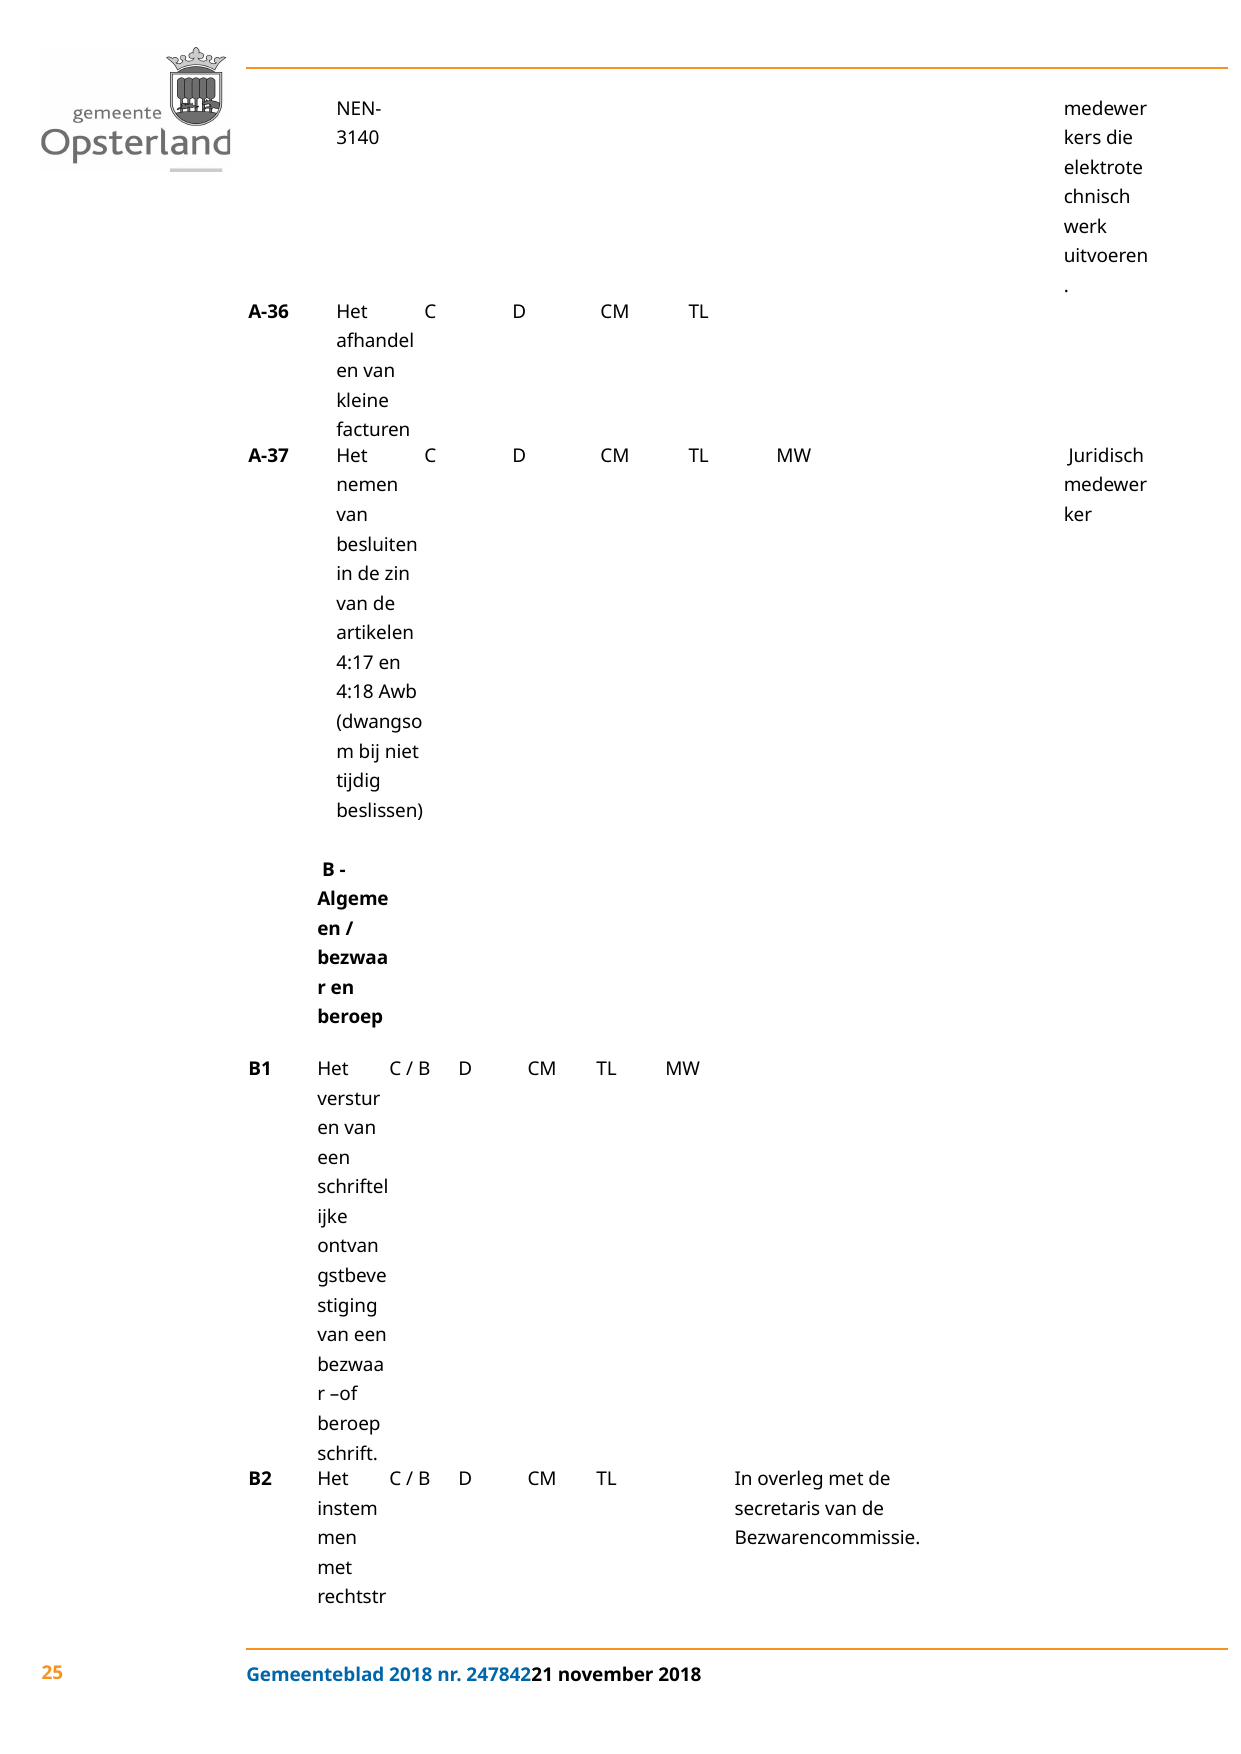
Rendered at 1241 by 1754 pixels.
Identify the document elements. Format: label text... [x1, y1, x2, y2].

table_cell [803, 1029, 1013, 1055]
table_cell [776, 95, 864, 298]
table_cell Het afhandelen van kleine facturen [336, 298, 424, 442]
table_cell [944, 1465, 1152, 1609]
table_header [248, 856, 317, 1029]
table_cell [953, 298, 1063, 442]
table_header B - Algemeen / bezwaar en beroep [317, 856, 389, 1029]
table_header [734, 856, 803, 1029]
table_cell CM [527, 1465, 596, 1609]
table_cell [527, 1029, 596, 1055]
table_cell [953, 442, 1063, 823]
table_cell NEN-3140 [336, 95, 424, 298]
table_cell [688, 95, 776, 298]
table_cell B2 [248, 1465, 317, 1609]
table_cell C [424, 442, 512, 823]
table_cell MW [665, 1055, 734, 1465]
table_cell [389, 1029, 458, 1055]
table_header [665, 856, 734, 1029]
table_header [803, 856, 1013, 1029]
table_header [527, 856, 596, 1029]
table_cell [317, 1029, 389, 1055]
table_cell CM [600, 298, 688, 442]
table_header [596, 856, 665, 1029]
table_cell [458, 1029, 527, 1055]
table_cell [944, 1055, 1152, 1465]
table_cell [596, 1029, 665, 1055]
table_cell Het versturen van een schriftelijke ontvangstbevestiging van een bezwaar –of beroepschrift. [317, 1055, 389, 1465]
table_cell MW [776, 442, 864, 823]
table_cell [953, 95, 1063, 298]
table_cell TL [596, 1465, 665, 1609]
table_cell [734, 1029, 803, 1055]
table_cell CM [527, 1055, 596, 1465]
table_cell [864, 442, 952, 823]
table_cell [1014, 1029, 1082, 1055]
table_cell D [512, 442, 600, 823]
table_cell [864, 95, 952, 298]
table_cell [864, 298, 952, 442]
table_cell C / B [389, 1465, 458, 1609]
table_header [389, 856, 458, 1029]
table_cell [665, 1029, 734, 1055]
table_cell D [458, 1465, 527, 1609]
table_cell TL [688, 298, 776, 442]
table_cell [248, 95, 336, 298]
table_header [458, 856, 527, 1029]
table_cell medewerkers die elektrotechnisch werk uitvoeren. [1064, 95, 1152, 298]
table_cell C / B [389, 1055, 458, 1465]
table_cell [665, 1465, 734, 1609]
table_cell [734, 1055, 944, 1465]
table_cell [512, 95, 600, 298]
picture [41, 47, 231, 172]
table_cell [600, 95, 688, 298]
table_cell Het nemen van besluiten in de zin van de artikelen 4:17 en 4:18 Awb (dwangsom bij niet tijdig beslissen) [336, 442, 424, 823]
table_cell [776, 298, 864, 442]
table_cell TL [596, 1055, 665, 1465]
table_cell CM [600, 442, 688, 823]
table_cell B1 [248, 1055, 317, 1465]
table_cell In overleg met de secretaris van de Bezwarencommissie. [734, 1465, 944, 1609]
table_cell Het instemmen met rechtstr [317, 1465, 389, 1609]
table_cell A-36 [248, 298, 336, 442]
table_header [1014, 856, 1082, 1029]
table_cell A-37 [248, 442, 336, 823]
table_cell Juridisch medewerker [1064, 442, 1152, 823]
table_cell D [512, 298, 600, 442]
table_cell TL [688, 442, 776, 823]
table_cell C [424, 298, 512, 442]
table_cell [248, 1029, 317, 1055]
table_cell [424, 95, 512, 298]
table_cell D [458, 1055, 527, 1465]
